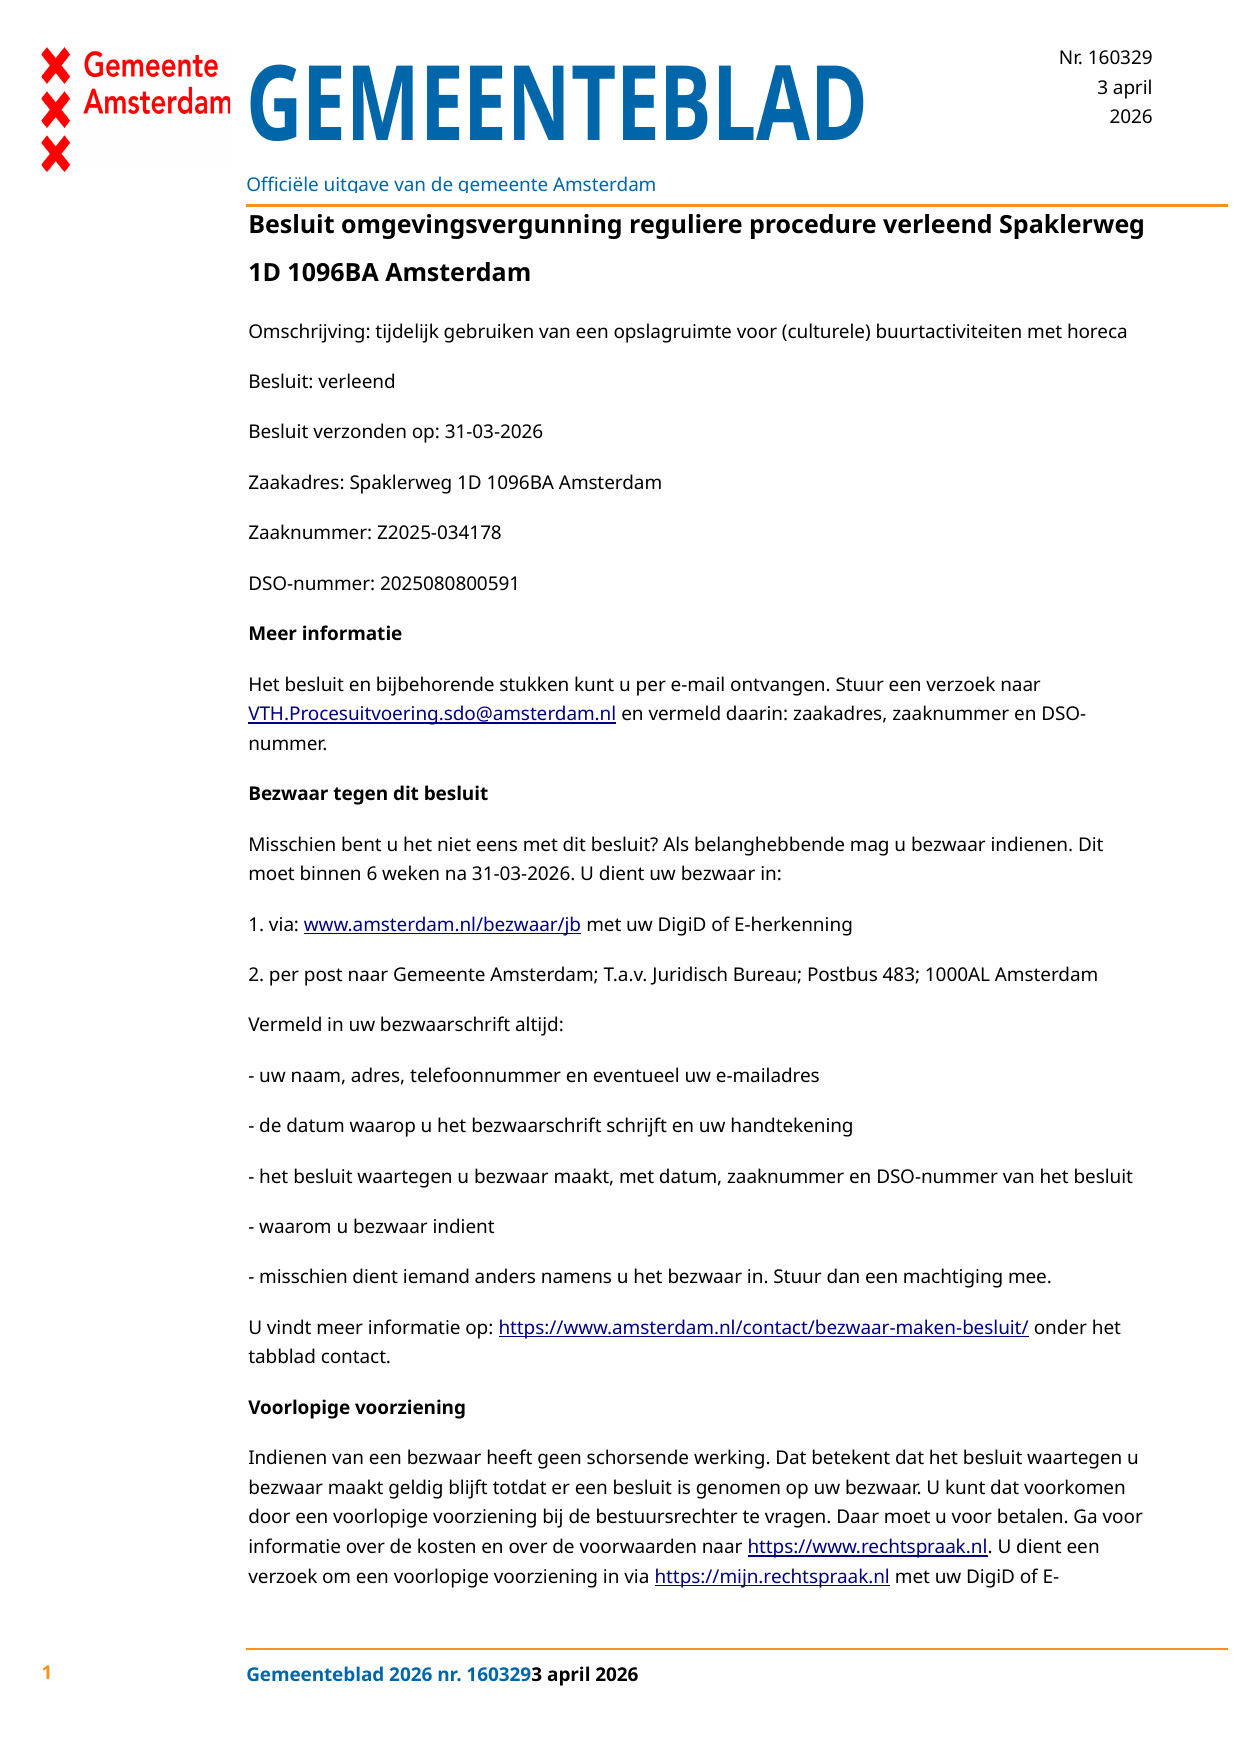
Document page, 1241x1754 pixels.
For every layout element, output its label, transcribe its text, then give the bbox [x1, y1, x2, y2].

text 2. per post naar Gemeente Amsterdam; T.a.v. Juridisch Bureau; Postbus 483; 1000AL Amsterdam [248, 961, 1152, 987]
text Vermeld in uw bezwaarschrift altijd: [248, 1012, 1152, 1037]
text U vindt meer informatie op: https://www.amsterdam.nl/contact/bezwaar-maken-besluit/ onder het tabblad contact. [248, 1314, 1152, 1369]
text - uw naam, adres, telefoonnummer en eventueel uw e-mailadres [248, 1062, 1152, 1088]
text Misschien bent u het niet eens met dit besluit? Als belanghebbende mag u bezwaar indienen. Dit moet binnen 6 weken na 31-03-2026. U dient uw bezwaar in: [248, 831, 1152, 886]
text - misschien dient iemand anders namens u het bezwaar in. Stuur dan een machtiging mee. [248, 1264, 1152, 1289]
text Voorlopige voorziening [248, 1394, 1152, 1420]
text Bezwaar tegen dit besluit [248, 780, 1152, 806]
text DSO-nummer: 2025080800591 [248, 570, 1152, 596]
text Zaakadres: Spaklerweg 1D 1096BA Amsterdam [248, 469, 1152, 495]
text Besluit omgevingsvergunning reguliere procedure verleend Spaklerweg 1D 1096BA Amsterdam [248, 207, 1152, 288]
text - het besluit waartegen u bezwaar maakt, met datum, zaaknummer en DSO-nummer van het besluit [248, 1163, 1152, 1189]
text Indienen van een bezwaar heeft geen schorsende werking. Dat betekent dat het besluit waartegen u bezwaar maakt geldig blijft totdat er een besluit is genomen op uw bezwaar. U kunt dat voorkomen door een voorlopige voorziening bij de bestuursrechter te vragen. Daar moet u voor betalen. Ga voor informatie over de kosten en over de voorwaarden naar https://www.rechtspraak.nl. U dient een verzoek om een voorlopige voorziening in via https://mijn.rechtspraak.nl met uw DigiD of E- [248, 1444, 1152, 1589]
text Zaaknummer: Z2025-034178 [248, 519, 1152, 545]
text - de datum waarop u het bezwaarschrift schrijft en uw handtekening [248, 1112, 1152, 1138]
text Meer informatie [248, 620, 1152, 646]
text Besluit: verleend [248, 368, 1152, 394]
text Besluit verzonden op: 31-03-2026 [248, 419, 1152, 444]
text 1. via: www.amsterdam.nl/bezwaar/jb met uw DigiD of E-herkenning [248, 911, 1152, 937]
text Het besluit en bijbehorende stukken kunt u per e-mail ontvangen. Stuur een verzoek naar VTH.Procesuitvoering.sdo@amsterdam.nl en vermeld daarin: zaakadres, zaaknummer en DSO-nummer. [248, 671, 1152, 756]
picture [41, 47, 231, 172]
text - waarom u bezwaar indient [248, 1213, 1152, 1239]
text Omschrijving: tijdelijk gebruiken van een opslagruimte voor (culturele) buurtactiviteiten met horeca [248, 318, 1152, 344]
